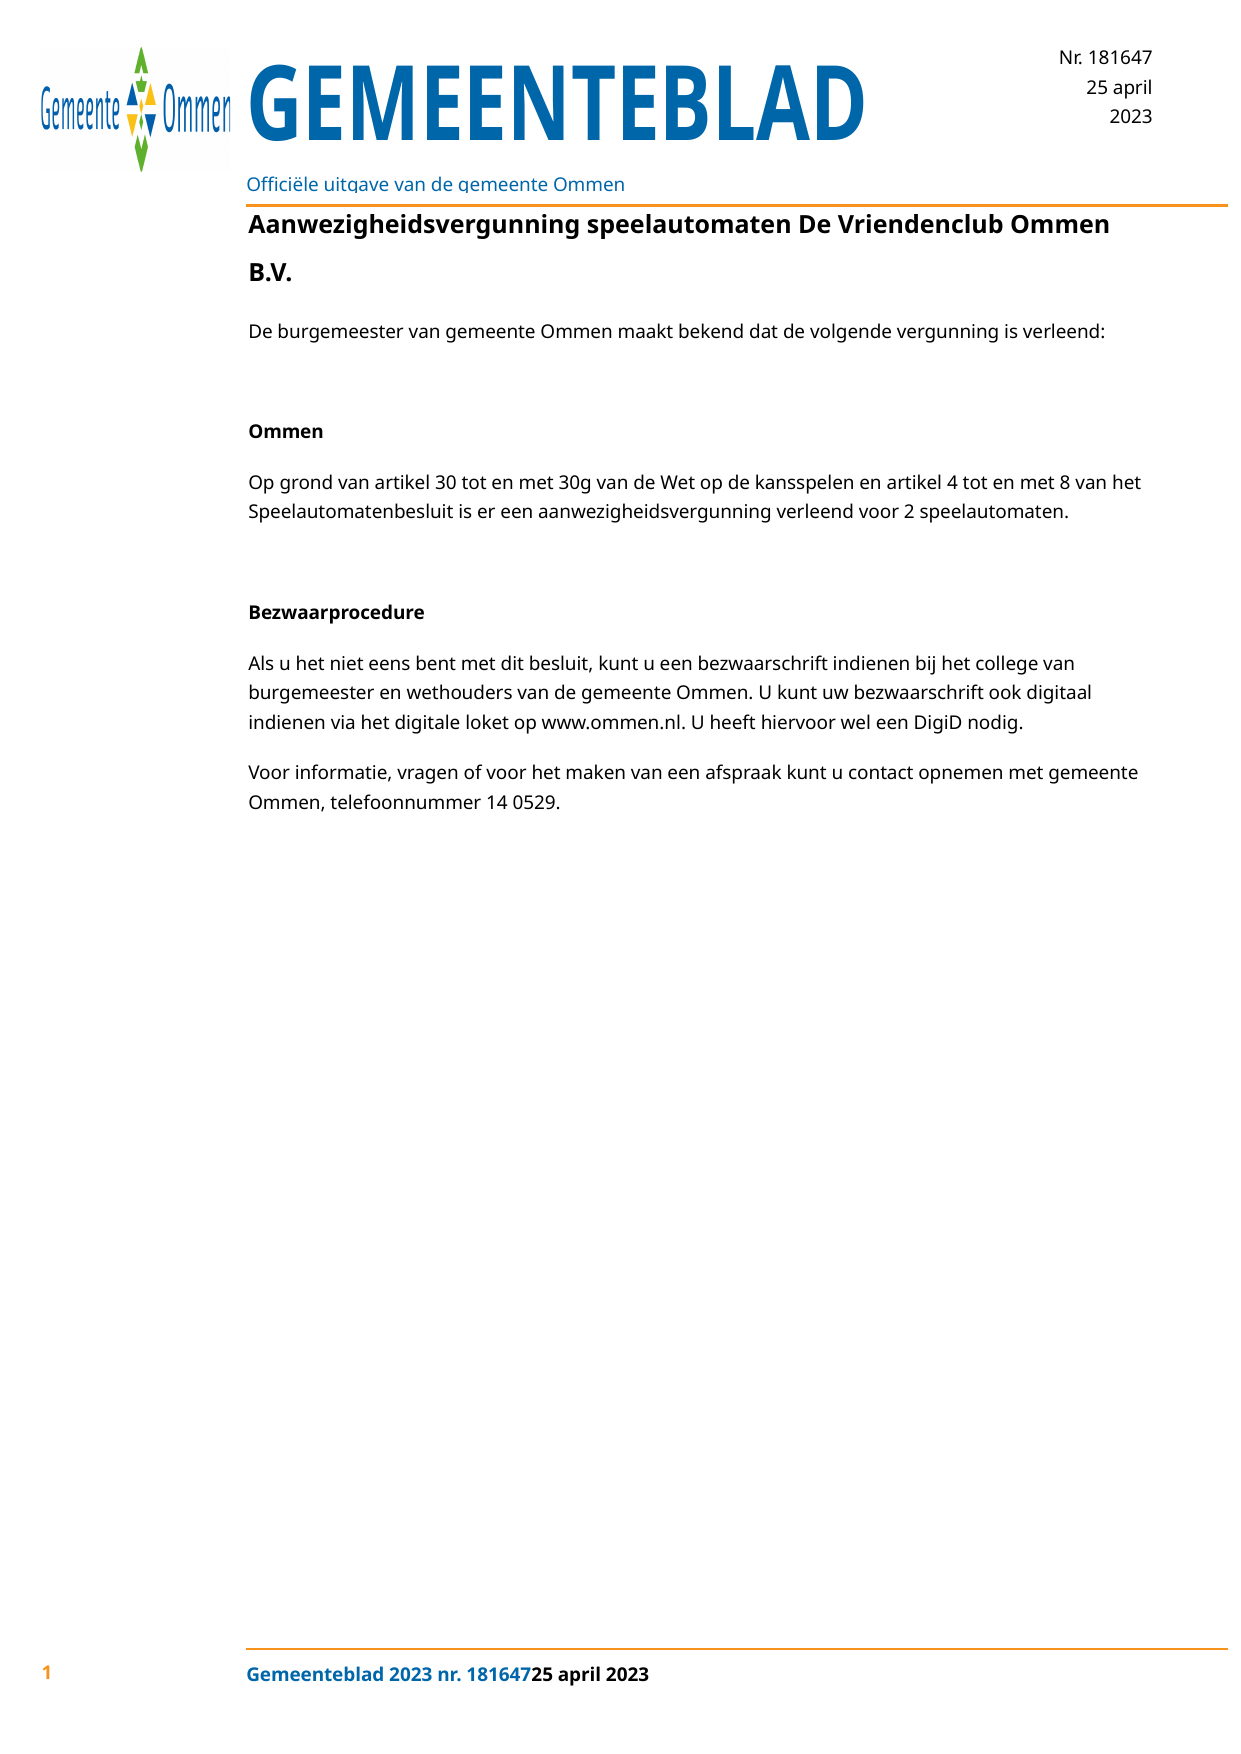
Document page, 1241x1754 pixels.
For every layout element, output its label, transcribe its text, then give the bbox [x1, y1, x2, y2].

text Als u het niet eens bent met dit besluit, kunt u een bezwaarschrift indienen bij het college van burgemeester en wethouders van de gemeente Ommen. U kunt uw bezwaarschrift ook digitaal indienen via het digitale loket op www.ommen.nl. U heeft hiervoor wel een DigiD nodig. [248, 650, 1152, 735]
text Aanwezigheidsvergunning speelautomaten De Vriendenclub Ommen B.V. [248, 207, 1152, 288]
text Op grond van artikel 30 tot en met 30g van de Wet op de kansspelen en artikel 4 tot en met 8 van het Speelautomatenbesluit is er een aanwezigheidsvergunning verleend voor 2 speelautomaten. [248, 469, 1152, 524]
text Ommen [248, 419, 1152, 444]
text Voor informatie, vragen of voor het maken van een afspraak kunt u contact opnemen met gemeente Ommen, telefoonnummer 14 0529. [248, 759, 1152, 815]
text De burgemeester van gemeente Ommen maakt bekend dat de volgende vergunning is verleend: [248, 318, 1152, 344]
text Bezwaarprocedure [248, 599, 1152, 625]
picture [41, 47, 231, 172]
